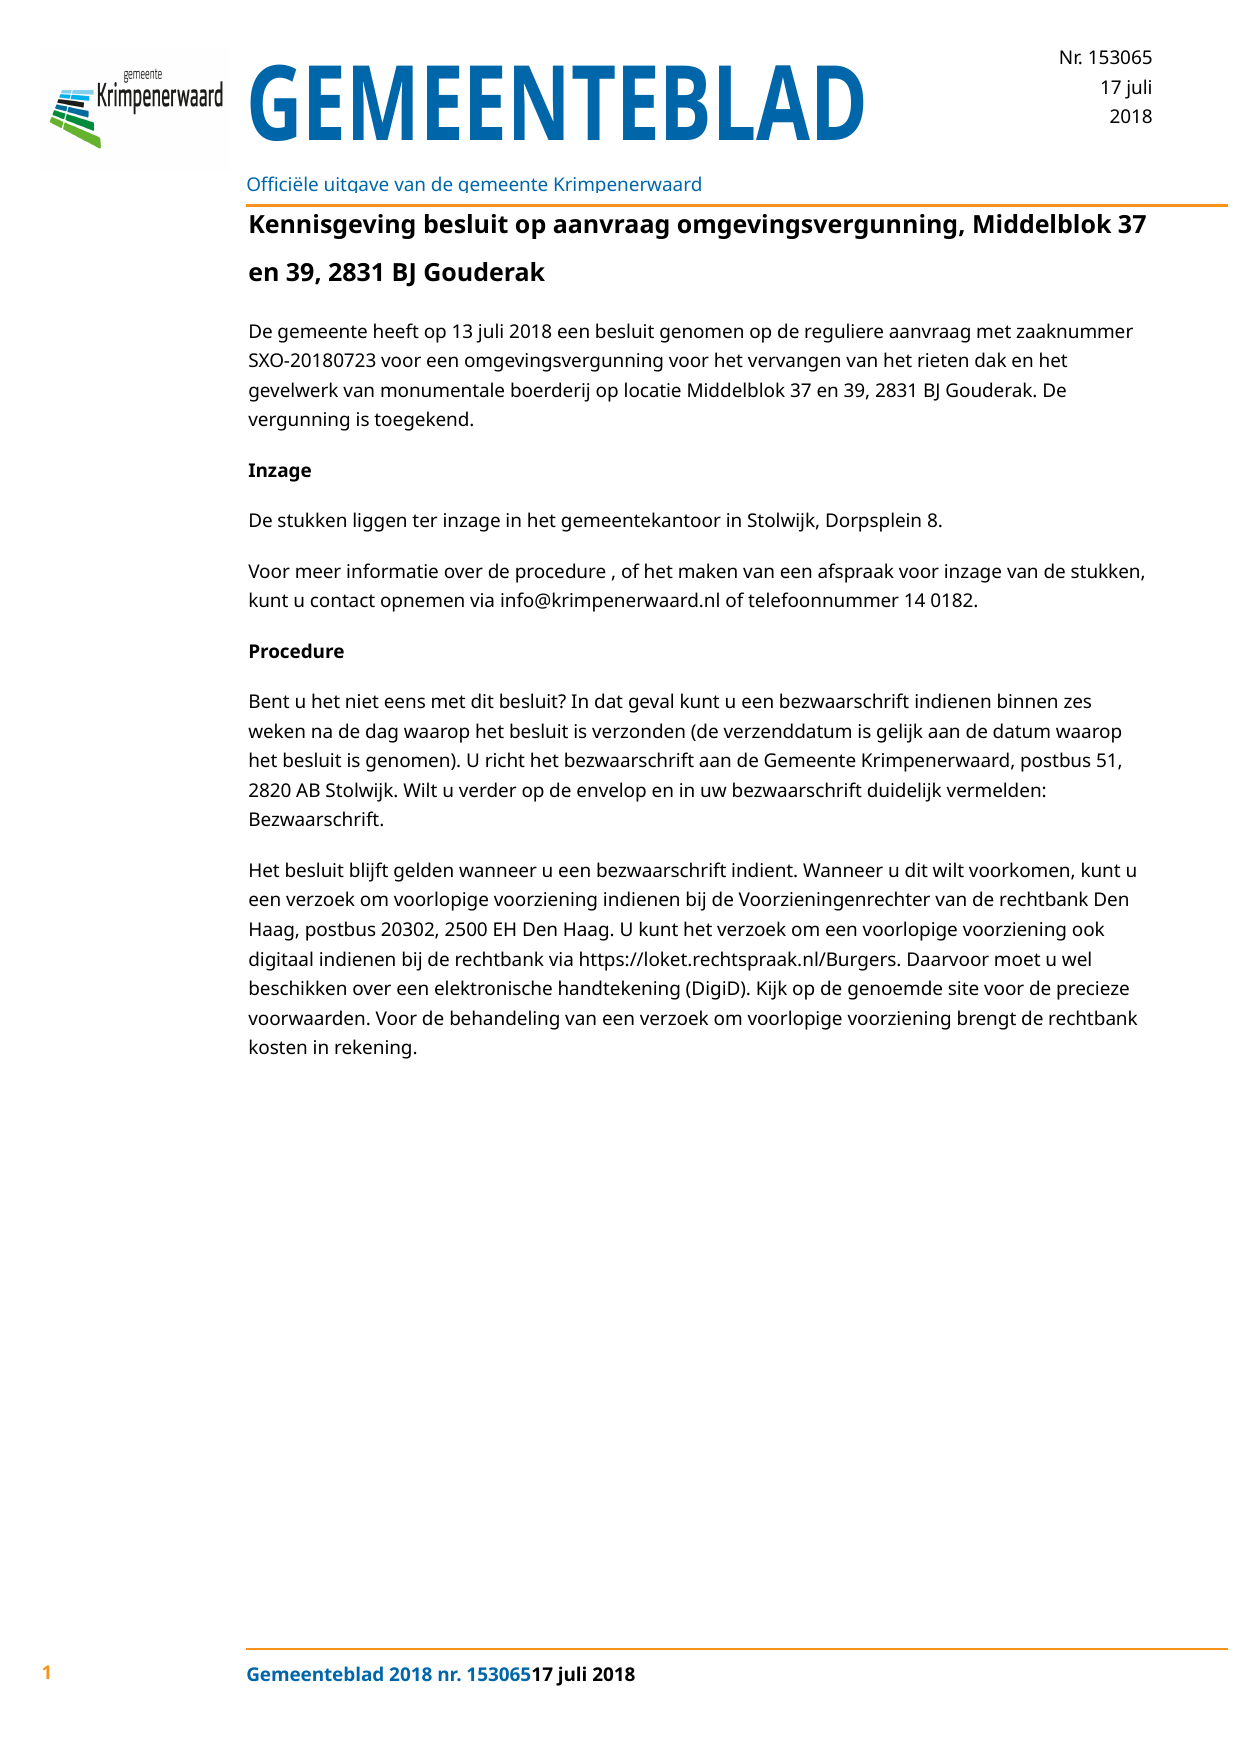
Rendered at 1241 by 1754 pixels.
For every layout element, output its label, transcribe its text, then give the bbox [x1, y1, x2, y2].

text Bent u het niet eens met dit besluit? In dat geval kunt u een bezwaarschrift indienen binnen zes weken na de dag waarop het besluit is verzonden (de verzenddatum is gelijk aan de datum waarop het besluit is genomen). U richt het bezwaarschrift aan de Gemeente Krimpenerwaard, postbus 51, 2820 AB Stolwijk. Wilt u verder op de envelop en in uw bezwaarschrift duidelijk vermelden: Bezwaarschrift. [248, 688, 1152, 832]
text De stukken liggen ter inzage in het gemeentekantoor in Stolwijk, Dorpsplein 8. [248, 507, 1152, 533]
picture [41, 47, 231, 172]
text Inzage [248, 457, 1152, 483]
text Het besluit blijft gelden wanneer u een bezwaarschrift indient. Wanneer u dit wilt voorkomen, kunt u een verzoek om voorlopige voorziening indienen bij de Voorzieningenrechter van de rechtbank Den Haag, postbus 20302, 2500 EH Den Haag. U kunt het verzoek om een voorlopige voorziening ook digitaal indienen bij de rechtbank via https://loket.rechtspraak.nl/Burgers. Daarvoor moet u wel beschikken over een elektronische handtekening (DigiD). Kijk op de genoemde site voor de precieze voorwaarden. Voor de behandeling van een verzoek om voorlopige voorziening brengt de rechtbank kosten in rekening. [248, 857, 1152, 1060]
text Voor meer informatie over de procedure , of het maken van een afspraak voor inzage van de stukken, kunt u contact opnemen via info@krimpenerwaard.nl of telefoonnummer 14 0182. [248, 558, 1152, 613]
text De gemeente heeft op 13 juli 2018 een besluit genomen op de reguliere aanvraag met zaaknummer SXO-20180723 voor een omgevingsvergunning voor het vervangen van het rieten dak en het gevelwerk van monumentale boerderij op locatie Middelblok 37 en 39, 2831 BJ Gouderak. De vergunning is toegekend. [248, 318, 1152, 432]
text Procedure [248, 638, 1152, 664]
text Kennisgeving besluit op aanvraag omgevingsvergunning, Middelblok 37 en 39, 2831 BJ Gouderak [248, 207, 1152, 288]
